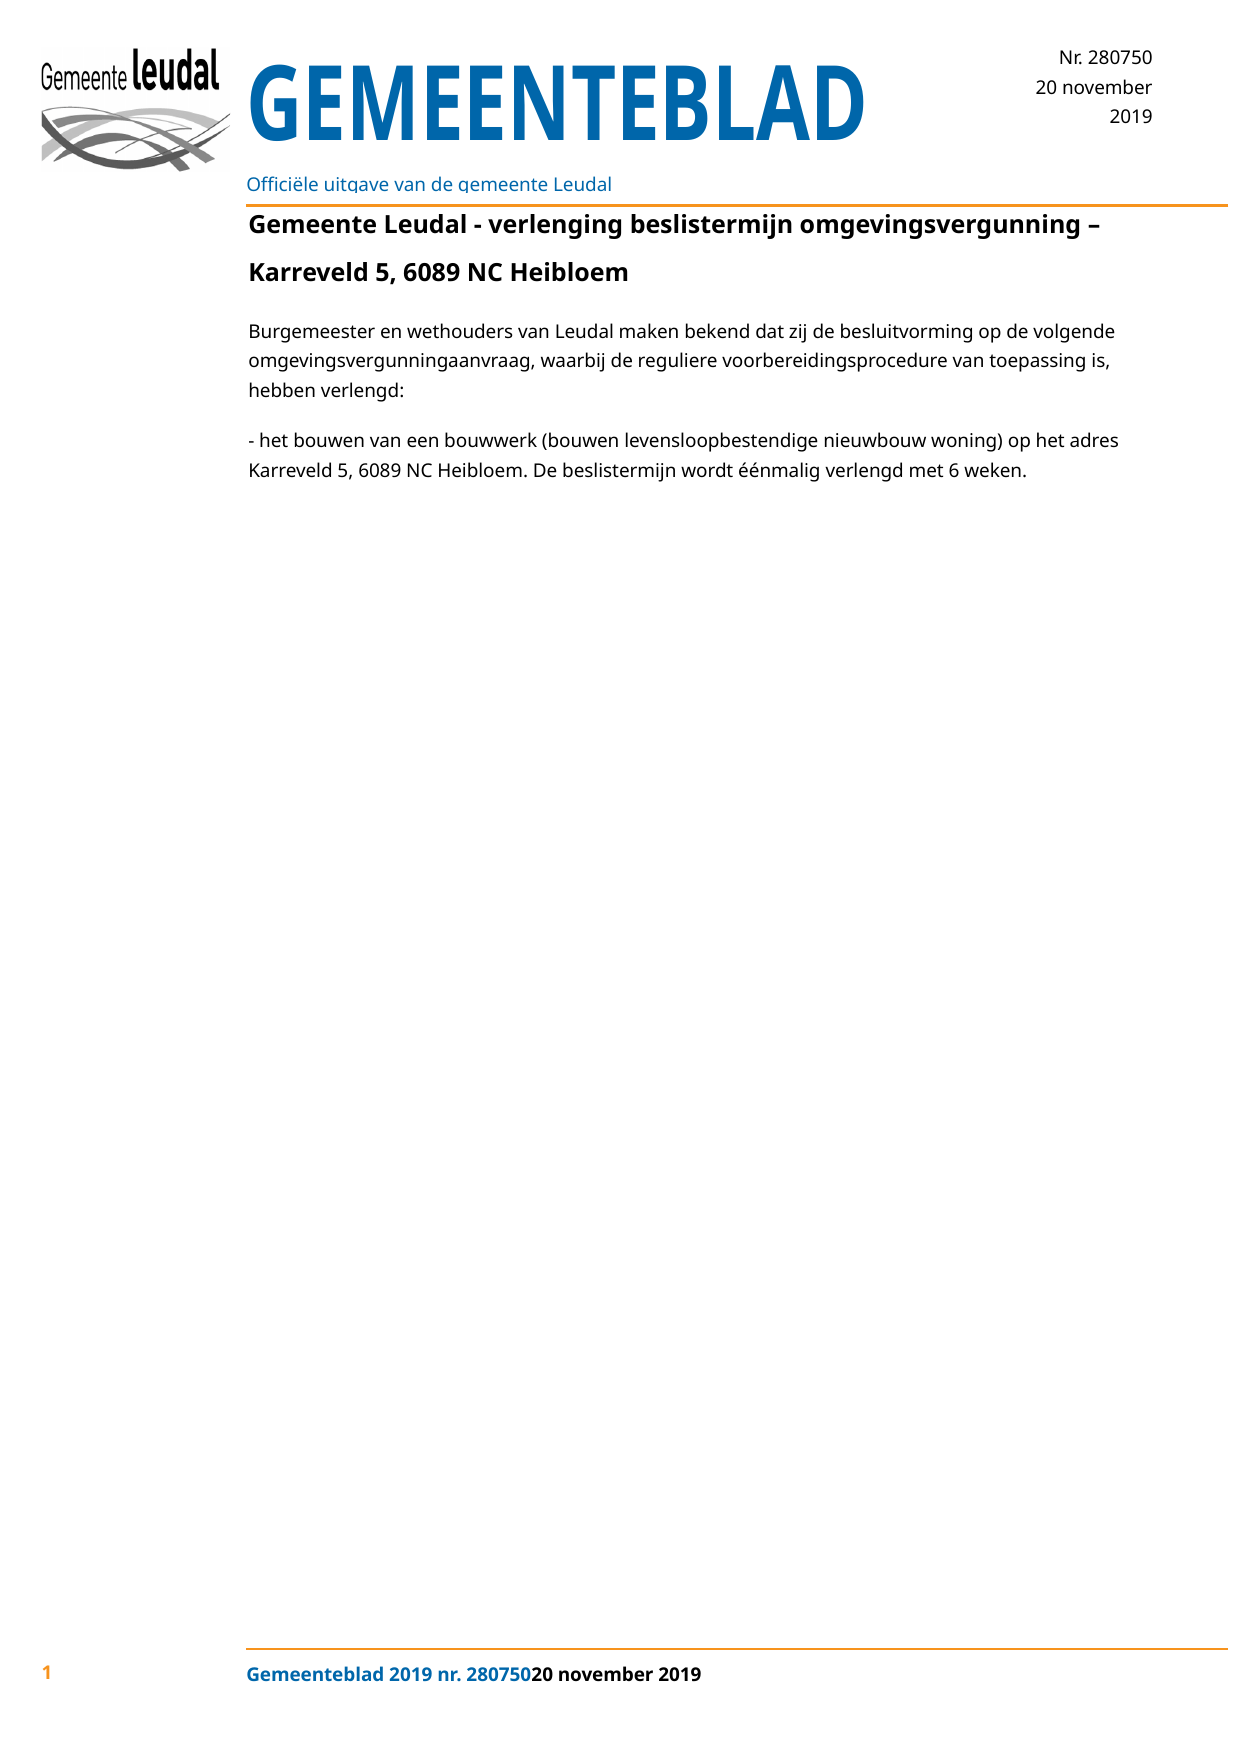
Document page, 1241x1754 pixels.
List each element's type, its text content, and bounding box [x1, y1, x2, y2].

text Gemeente Leudal - verlenging beslistermijn omgevingsvergunning –Karreveld 5, 6089 NC Heibloem [248, 207, 1152, 288]
picture [41, 47, 231, 172]
text Burgemeester en wethouders van Leudal maken bekend dat zij de besluitvorming op de volgende omgevingsvergunningaanvraag, waarbij de reguliere voorbereidingsprocedure van toepassing is, hebben verlengd: [248, 318, 1152, 403]
text - het bouwen van een bouwwerk (bouwen levensloopbestendige nieuwbouw woning) op het adres Karreveld 5, 6089 NC Heibloem. De beslistermijn wordt éénmalig verlengd met 6 weken. [248, 427, 1152, 483]
